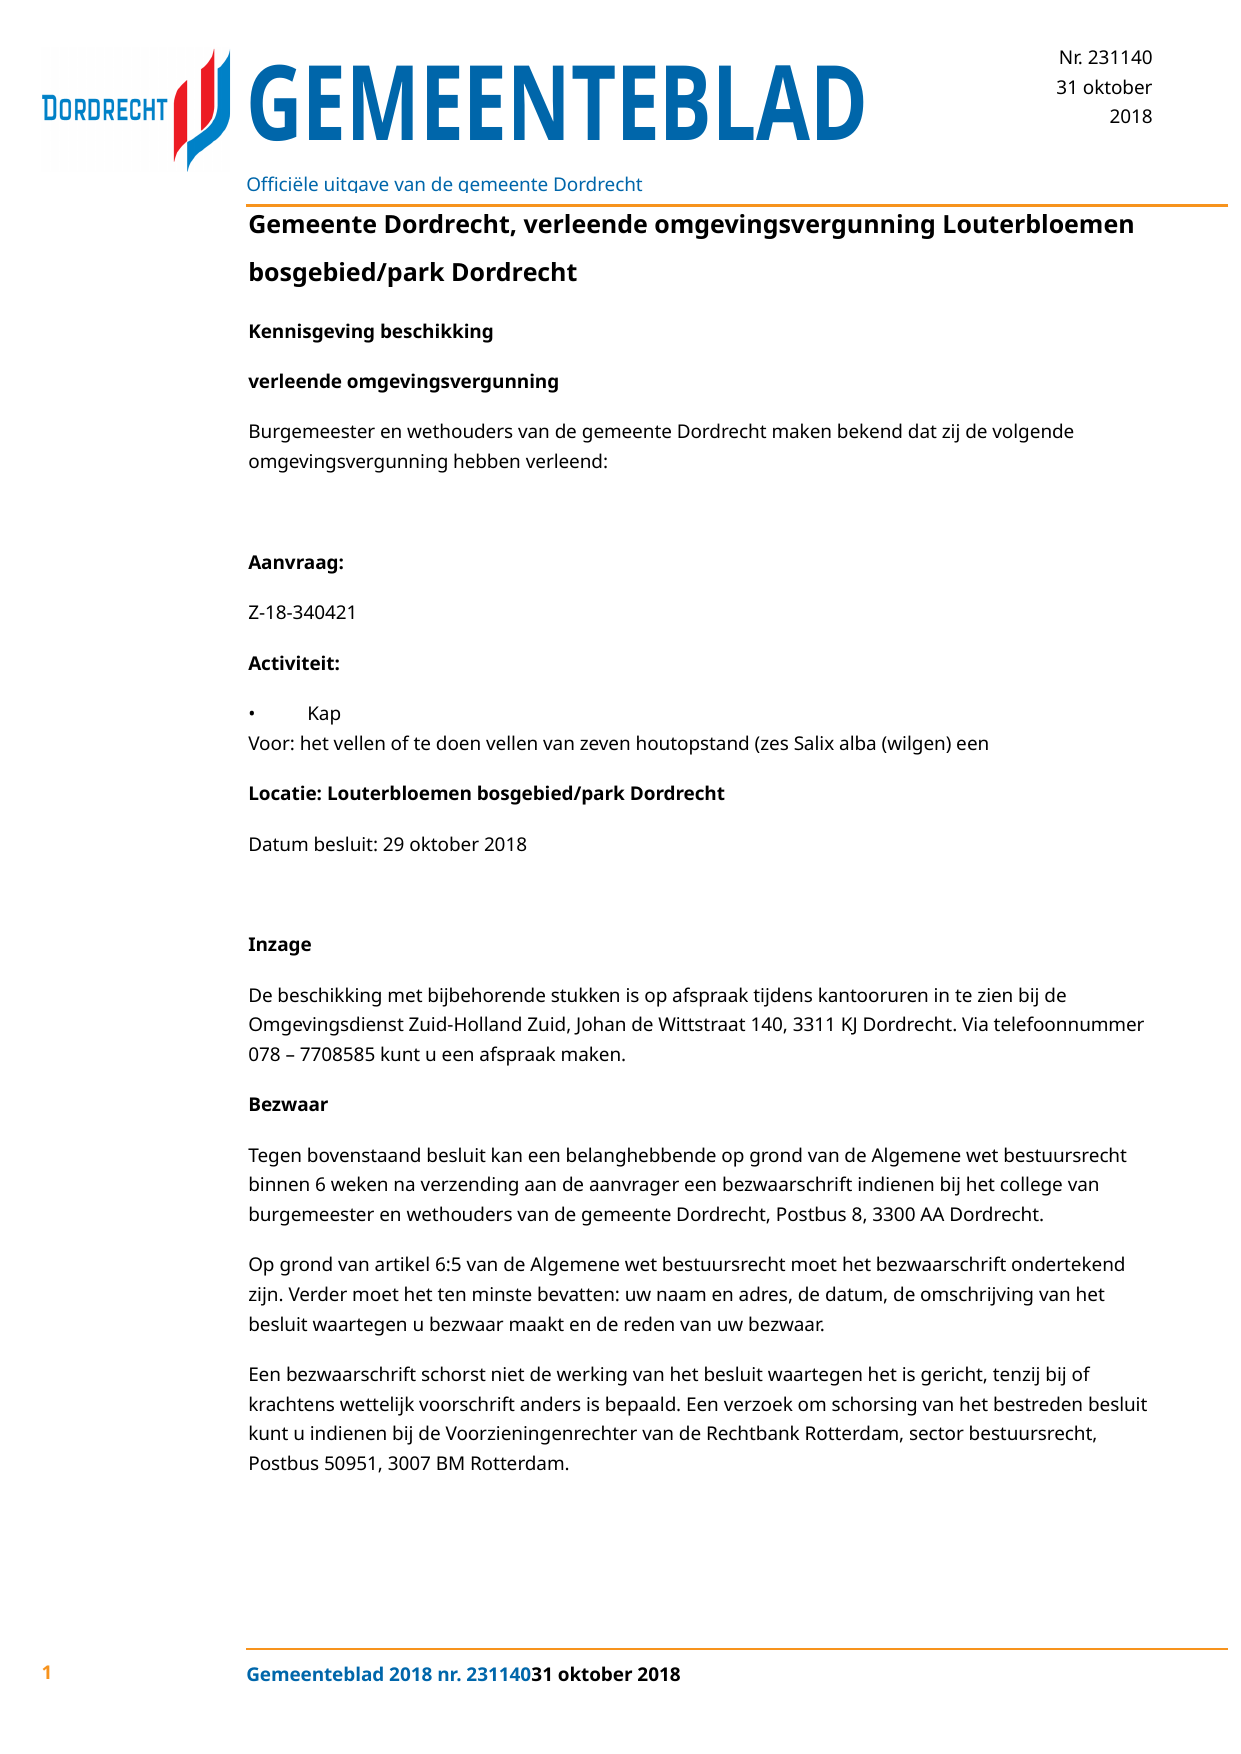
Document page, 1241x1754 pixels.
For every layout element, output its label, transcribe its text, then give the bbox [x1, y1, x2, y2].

picture [41, 47, 231, 172]
text Z-18-340421 [248, 599, 1152, 625]
text Gemeente Dordrecht, verleende omgevingsvergunning Louterbloemen bosgebied/park Dordrecht [248, 207, 1152, 288]
text Kennisgeving beschikking [248, 318, 1152, 344]
text Datum besluit: 29 oktober 2018 [248, 831, 1152, 857]
text Inzage [248, 932, 1152, 957]
text Locatie: Louterbloemen bosgebied/park Dordrecht [248, 780, 1152, 806]
text Voor: het vellen of te doen vellen van zeven houtopstand (zes Salix alba (wilgen) een [248, 730, 1152, 756]
text De beschikking met bijbehorende stukken is op afspraak tijdens kantooruren in te zien bij de Omgevingsdienst Zuid-Holland Zuid, Johan de Wittstraat 140, 3311 KJ Dordrecht. Via telefoonnummer 078 – 7708585 kunt u een afspraak maken. [248, 982, 1152, 1067]
text Aanvraag: [248, 549, 1152, 575]
text Activiteit: [248, 650, 1152, 676]
text Bezwaar [248, 1092, 1152, 1117]
text verleende omgevingsvergunning [248, 368, 1152, 394]
text Een bezwaarschrift schorst niet de werking van het besluit waartegen het is gericht, tenzij bij of krachtens wettelijk voorschrift anders is bepaald. Een verzoek om schorsing van het bestreden besluit kunt u indienen bij de Voorzieningenrechter van de Rechtbank Rotterdam, sector bestuursrecht, Postbus 50951, 3007 BM Rotterdam. [248, 1361, 1152, 1476]
list Kap [248, 700, 1152, 726]
text Tegen bovenstaand besluit kan een belanghebbende op grond van de Algemene wet bestuursrecht binnen 6 weken na verzending aan de aanvrager een bezwaarschrift indienen bij het college van burgemeester en wethouders van de gemeente Dordrecht, Postbus 8, 3300 AA Dordrecht. [248, 1142, 1152, 1227]
text Burgemeester en wethouders van de gemeente Dordrecht maken bekend dat zij de volgende omgevingsvergunning hebben verleend: [248, 419, 1152, 474]
text Op grond van artikel 6:5 van de Algemene wet bestuursrecht moet het bezwaarschrift ondertekend zijn. Verder moet het ten minste bevatten: uw naam en adres, de datum, de omschrijving van het besluit waartegen u bezwaar maakt en de reden van uw bezwaar. [248, 1252, 1152, 1337]
